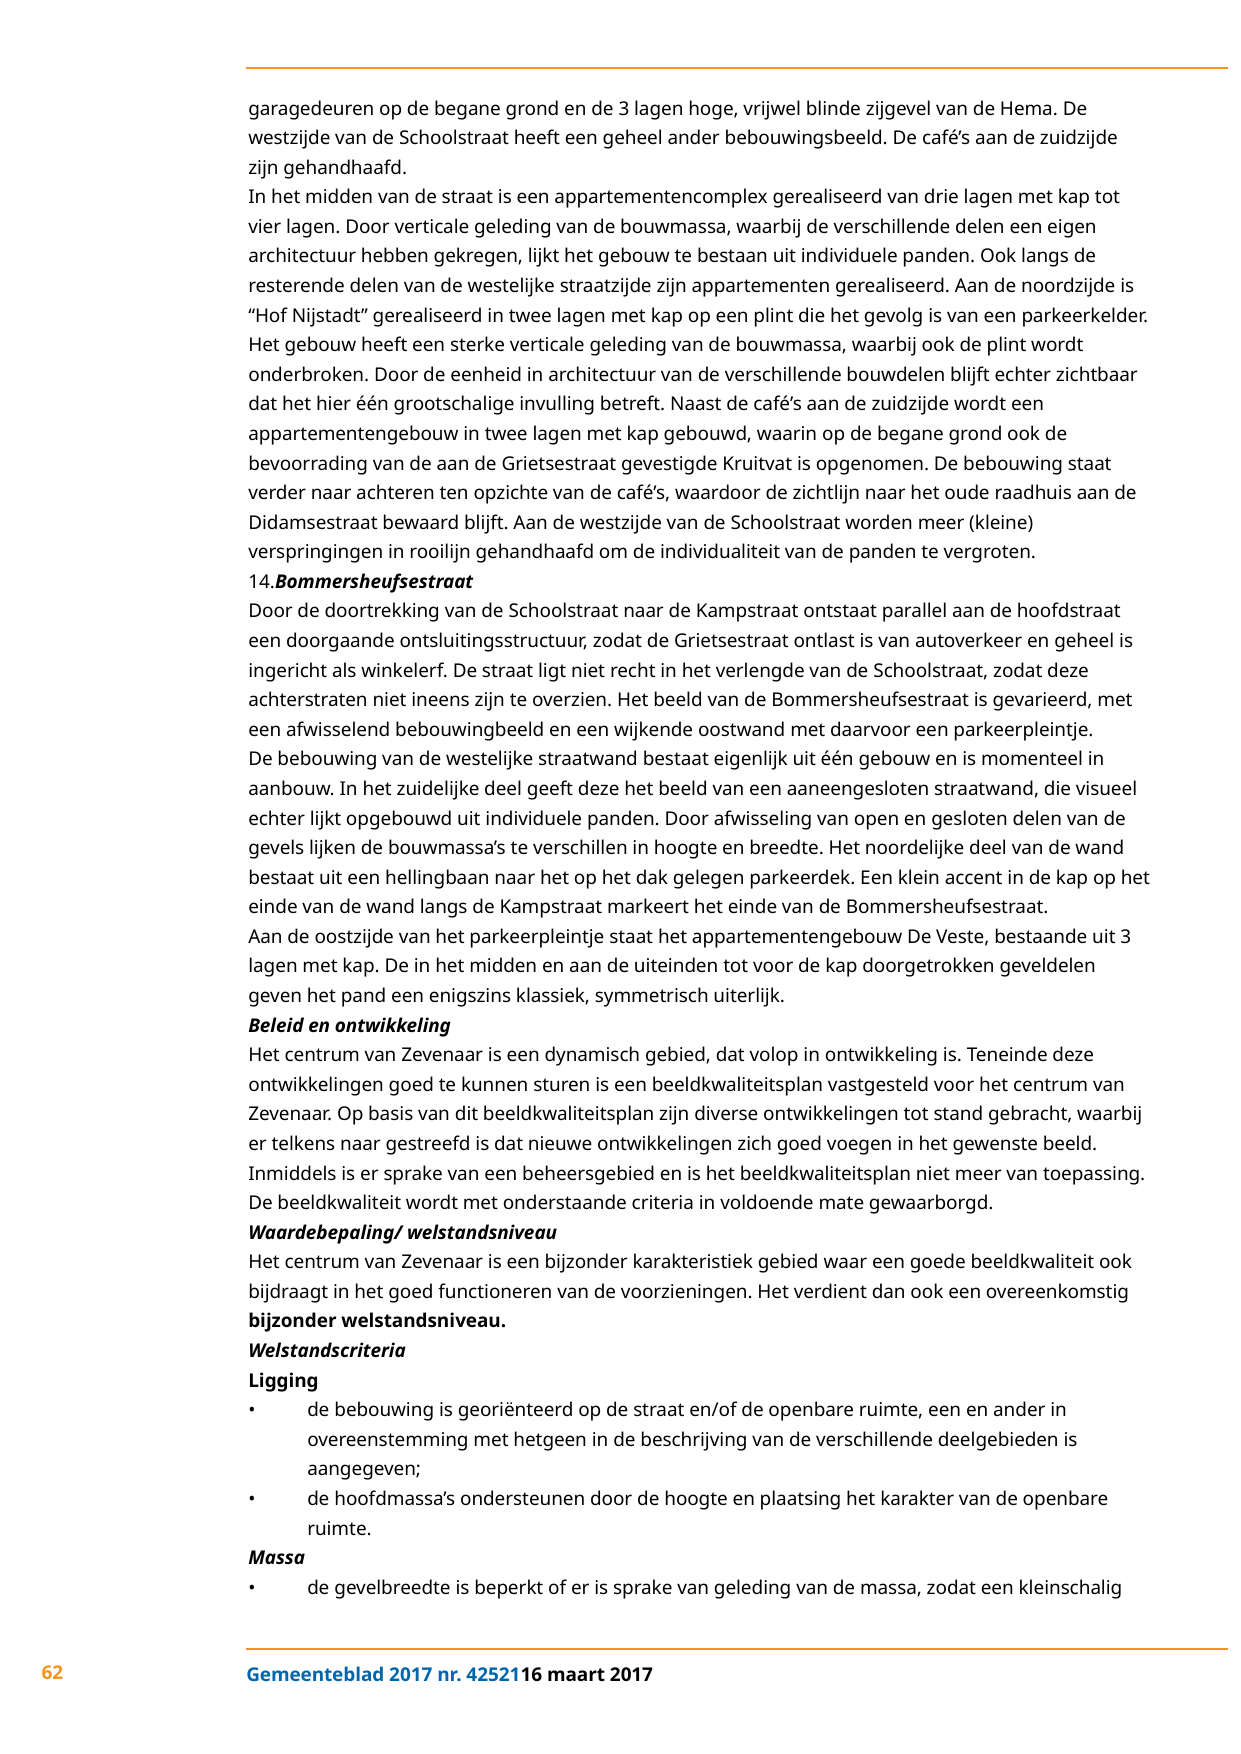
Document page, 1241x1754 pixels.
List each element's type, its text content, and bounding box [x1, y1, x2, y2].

text In het midden van de straat is een appartementencomplex gerealiseerd van drie lagen met kap tot vier lagen. Door verticale geleding van de bouwmassa, waarbij de verschillende delen een eigen architectuur hebben gekregen, lijkt het gebouw te bestaan uit individuele panden. Ook langs de resterende delen van de westelijke straatzijde zijn appartementen gerealiseerd. Aan de noordzijde is “Hof Nijstadt” gerealiseerd in twee lagen met kap op een plint die het gevolg is van een parkeerkelder. Het gebouw heeft een sterke verticale geleding van de bouwmassa, waarbij ook de plint wordt onderbroken. Door de eenheid in architectuur van de verschillende bouwdelen blijft echter zichtbaar dat het hier één grootschalige invulling betreft. Naast de café’s aan de zuidzijde wordt een appartementengebouw in twee lagen met kap gebouwd, waarin op de begane grond ook de bevoorrading van de aan de Grietsestraat gevestigde Kruitvat is opgenomen. De bebouwing staat verder naar achteren ten opzichte van de café’s, waardoor de zichtlijn naar het oude raadhuis aan de Didamsestraat bewaard blijft. Aan de westzijde van de Schoolstraat worden meer (kleine) verspringingen in rooilijn gehandhaafd om de individualiteit van de panden te vergroten. [248, 183, 1152, 564]
text Beleid en ontwikkeling [248, 1012, 1152, 1038]
text Massa [248, 1544, 1152, 1570]
text Het centrum van Zevenaar is een bijzonder karakteristiek gebied waar een goede beeldkwaliteit ook bijdraagt in het goed functioneren van de voorzieningen. Het verdient dan ook een overeenkomstig bijzonder welstandsniveau. [248, 1248, 1152, 1333]
text Welstandscriteria [248, 1337, 1152, 1363]
text Aan de oostzijde van het parkeerpleintje staat het appartementengebouw De Veste, bestaande uit 3 lagen met kap. De in het midden en aan de uiteinden tot voor de kap doorgetrokken geveldelen geven het pand een enigszins klassiek, symmetrisch uiterlijk. [248, 923, 1152, 1008]
list de gevelbreedte is beperkt of er is sprake van geleding van de massa, zodat een kleinschalig [248, 1574, 1152, 1600]
text Ligging [248, 1367, 1152, 1393]
text 14.Bommersheufsestraat [248, 568, 1152, 594]
text De bebouwing van de westelijke straatwand bestaat eigenlijk uit één gebouw en is momenteel in aanbouw. In het zuidelijke deel geeft deze het beeld van een aaneengesloten straatwand, die visueel echter lijkt opgebouwd uit individuele panden. Door afwisseling van open en gesloten delen van de gevels lijken de bouwmassa’s te verschillen in hoogte en breedte. Het noordelijke deel van de wand bestaat uit een hellingbaan naar het op het dak gelegen parkeerdek. Een klein accent in de kap op het einde van de wand langs de Kampstraat markeert het einde van de Bommersheufsestraat. [248, 746, 1152, 919]
list de hoofdmassa’s ondersteunen door de hoogte en plaatsing het karakter van de openbare ruimte. [248, 1485, 1152, 1541]
text Het centrum van Zevenaar is een dynamisch gebied, dat volop in ontwikkeling is. Teneinde deze ontwikkelingen goed te kunnen sturen is een beeldkwaliteitsplan vastgesteld voor het centrum van Zevenaar. Op basis van dit beeldkwaliteitsplan zijn diverse ontwikkelingen tot stand gebracht, waarbij er telkens naar gestreefd is dat nieuwe ontwikkelingen zich goed voegen in het gewenste beeld. Inmiddels is er sprake van een beheersgebied en is het beeldkwaliteitsplan niet meer van toepassing. De beeldkwaliteit wordt met onderstaande criteria in voldoende mate gewaarborgd. [248, 1041, 1152, 1215]
picture [41, 47, 231, 172]
text garagedeuren op de begane grond en de 3 lagen hoge, vrijwel blinde zijgevel van de Hema. De westzijde van de Schoolstraat heeft een geheel ander bebouwingsbeeld. De café’s aan de zuidzijde zijn gehandhaafd. [248, 95, 1152, 180]
text Door de doortrekking van de Schoolstraat naar de Kampstraat ontstaat parallel aan de hoofdstraat een doorgaande ontsluitingsstructuur, zodat de Grietsestraat ontlast is van autoverkeer en geheel is ingericht als winkelerf. De straat ligt niet recht in het verlengde van de Schoolstraat, zodat deze achterstraten niet ineens zijn te overzien. Het beeld van de Bommersheufsestraat is gevarieerd, met een afwisselend bebouwingbeeld en een wijkende oostwand met daarvoor een parkeerpleintje. [248, 598, 1152, 742]
text Waardebepaling/ welstandsniveau [248, 1219, 1152, 1245]
list de bebouwing is georiënteerd op de straat en/of de openbare ruimte, een en ander in overeenstemming met hetgeen in de beschrijving van de verschillende deelgebieden is aangegeven; [248, 1396, 1152, 1481]
